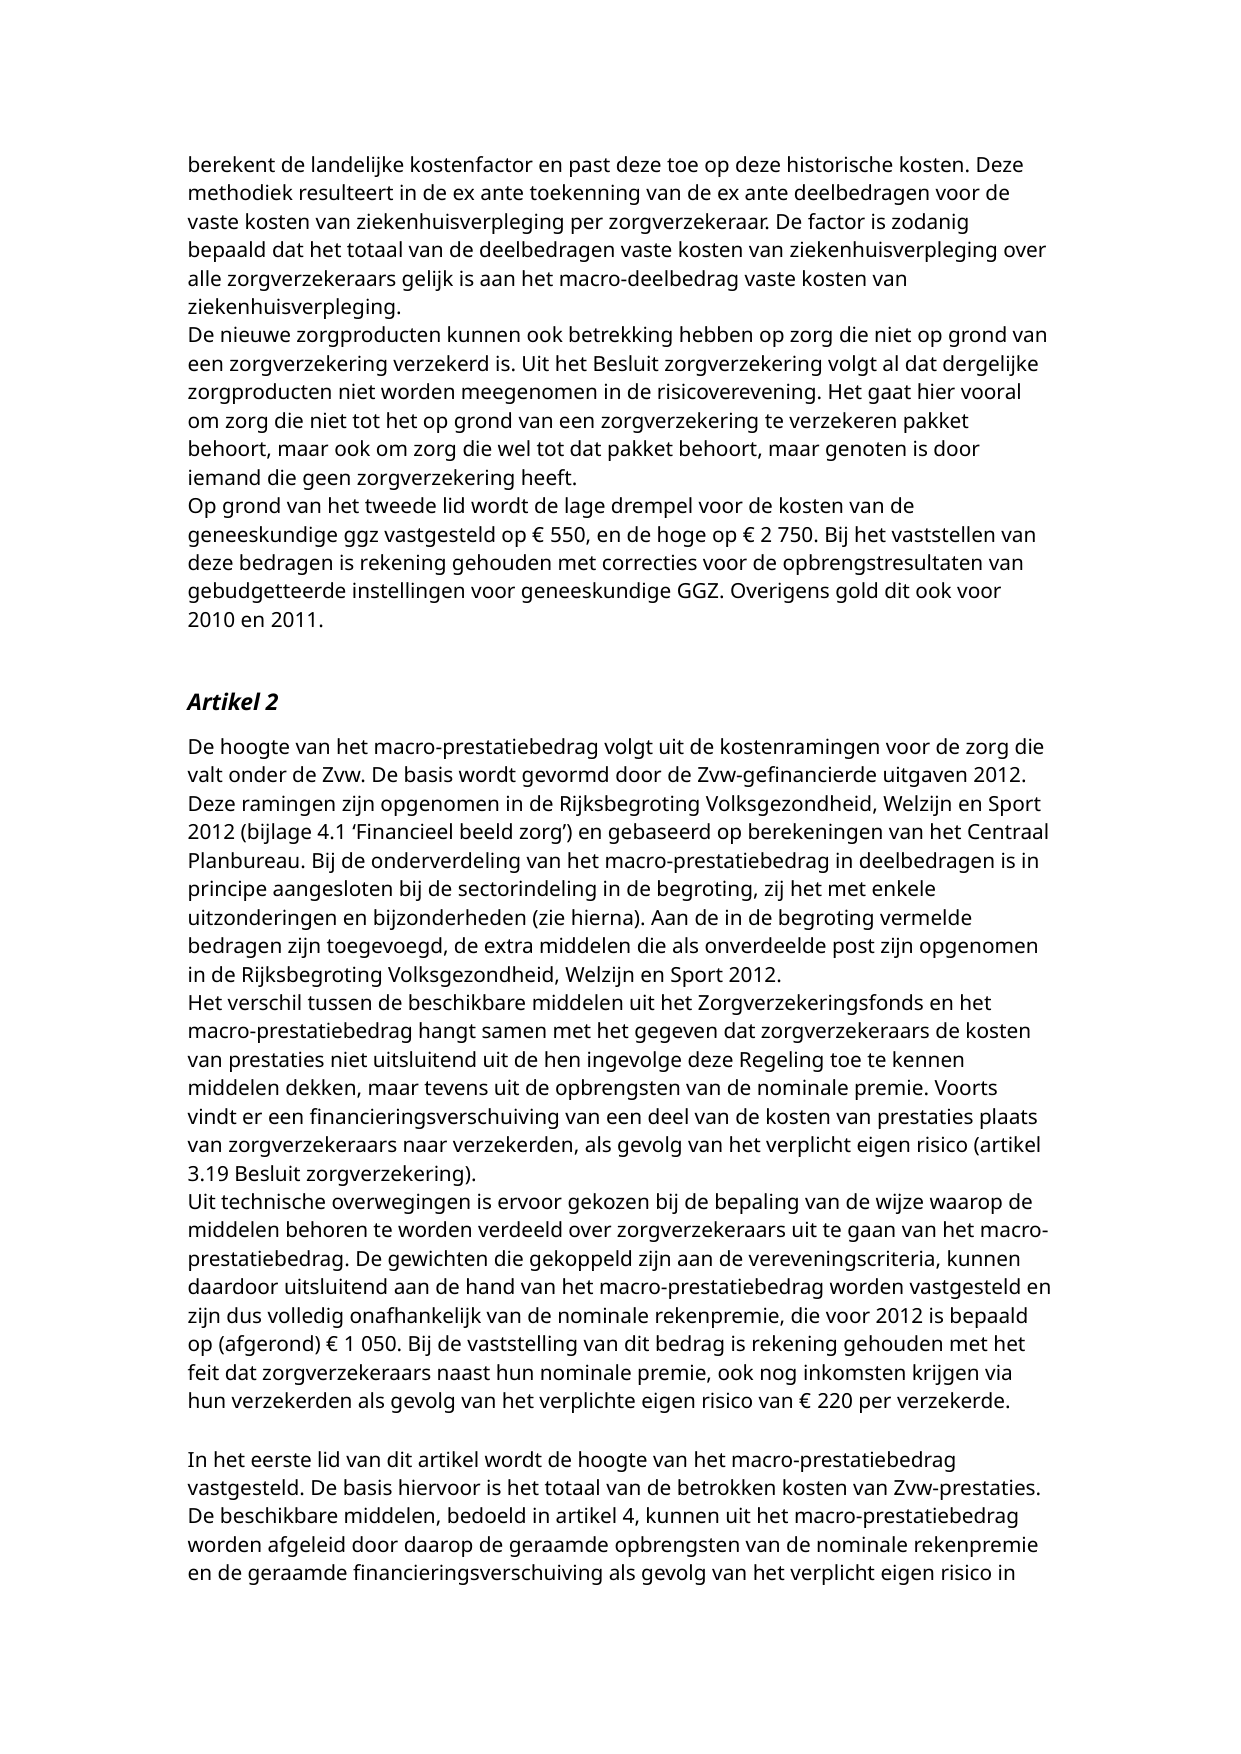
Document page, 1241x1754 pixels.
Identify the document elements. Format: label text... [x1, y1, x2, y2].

text De hoogte van het macro-prestatiebedrag volgt uit de kostenramingen voor de zorg die valt onder de Zvw. De basis wordt gevormd door de Zvw-gefinancierde uitgaven 2012. Deze ramingen zijn opgenomen in de Rijksbegroting Volksgezondheid, Welzijn en Sport 2012 (bijlage 4.1 ‘Financieel beeld zorg’) en gebaseerd op berekeningen van het Centraal Planbureau. Bij de onderverdeling van het macro-prestatiebedrag in deelbedragen is in principe aangesloten bij de sectorindeling in de begroting, zij het met enkele uitzonderingen en bijzonderheden (zie hierna). Aan de in de begroting vermelde bedragen zijn toegevoegd, de extra middelen die als onverdeelde post zijn opgenomen in de Rijksbegroting Volksgezondheid, Welzijn en Sport 2012. [187, 732, 1053, 988]
text Uit technische overwegingen is ervoor gekozen bij de bepaling van de wijze waarop de middelen behoren te worden verdeeld over zorgverzekeraars uit te gaan van het macro-prestatiebedrag. De gewichten die gekoppeld zijn aan de vereveningscriteria, kunnen daardoor uitsluitend aan de hand van het macro-prestatiebedrag worden vastgesteld en zijn dus volledig onafhankelijk van de nominale rekenpremie, die voor 2012 is bepaald op (afgerond) € 1 050. Bij de vaststelling van dit bedrag is rekening gehouden met het feit dat zorgverzekeraars naast hun nominale premie, ook nog inkomsten krijgen via hun verzekerden als gevolg van het verplichte eigen risico van € 220 per verzekerde. [187, 1187, 1053, 1415]
text Het verschil tussen de beschikbare middelen uit het Zorgverzekeringsfonds en het macro-prestatiebedrag hangt samen met het gegeven dat zorgverzekeraars de kosten van prestaties niet uitsluitend uit de hen ingevolge deze Regeling toe te kennen middelen dekken, maar tevens uit de opbrengsten van de nominale premie. Voorts vindt er een financieringsverschuiving van een deel van de kosten van prestaties plaats van zorgverzekeraars naar verzekerden, als gevolg van het verplicht eigen risico (artikel 3.19 Besluit zorgverzekering). [187, 988, 1053, 1187]
text In het eerste lid van dit artikel wordt de hoogte van het macro-prestatiebedrag vastgesteld. De basis hiervoor is het totaal van de betrokken kosten van Zvw-prestaties. De beschikbare middelen, bedoeld in artikel 4, kunnen uit het macro-prestatiebedrag worden afgeleid door daarop de geraamde opbrengsten van de nominale rekenpremie en de geraamde financieringsverschuiving als gevolg van het verplicht eigen risico in [187, 1445, 1053, 1587]
text berekent de landelijke kostenfactor en past deze toe op deze historische kosten. Deze methodiek resulteert in de ex ante toekenning van de ex ante deelbedragen voor de vaste kosten van ziekenhuisverpleging per zorgverzekeraar. De factor is zodanig bepaald dat het totaal van de deelbedragen vaste kosten van ziekenhuisverpleging over alle zorgverzekeraars gelijk is aan het macro-deelbedrag vaste kosten van ziekenhuisverpleging. [187, 150, 1053, 321]
text De nieuwe zorgproducten kunnen ook betrekking hebben op zorg die niet op grond van een zorgverzekering verzekerd is. Uit het Besluit zorgverzekering volgt al dat dergelijke zorgproducten niet worden meegenomen in de risicoverevening. Het gaat hier vooral om zorg die niet tot het op grond van een zorgverzekering te verzekeren pakket behoort, maar ook om zorg die wel tot dat pakket behoort, maar genoten is door iemand die geen zorgverzekering heeft. [187, 321, 1053, 491]
text Op grond van het tweede lid wordt de lage drempel voor de kosten van de geneeskundige ggz vastgesteld op € 550, en de hoge op € 2 750. Bij het vaststellen van deze bedragen is rekening gehouden met correcties voor de opbrengstresultaten van gebudgetteerde instellingen voor geneeskundige GGZ. Overigens gold dit ook voor 2010 en 2011. [187, 491, 1053, 633]
subtitle Artikel 2 [187, 686, 1053, 717]
